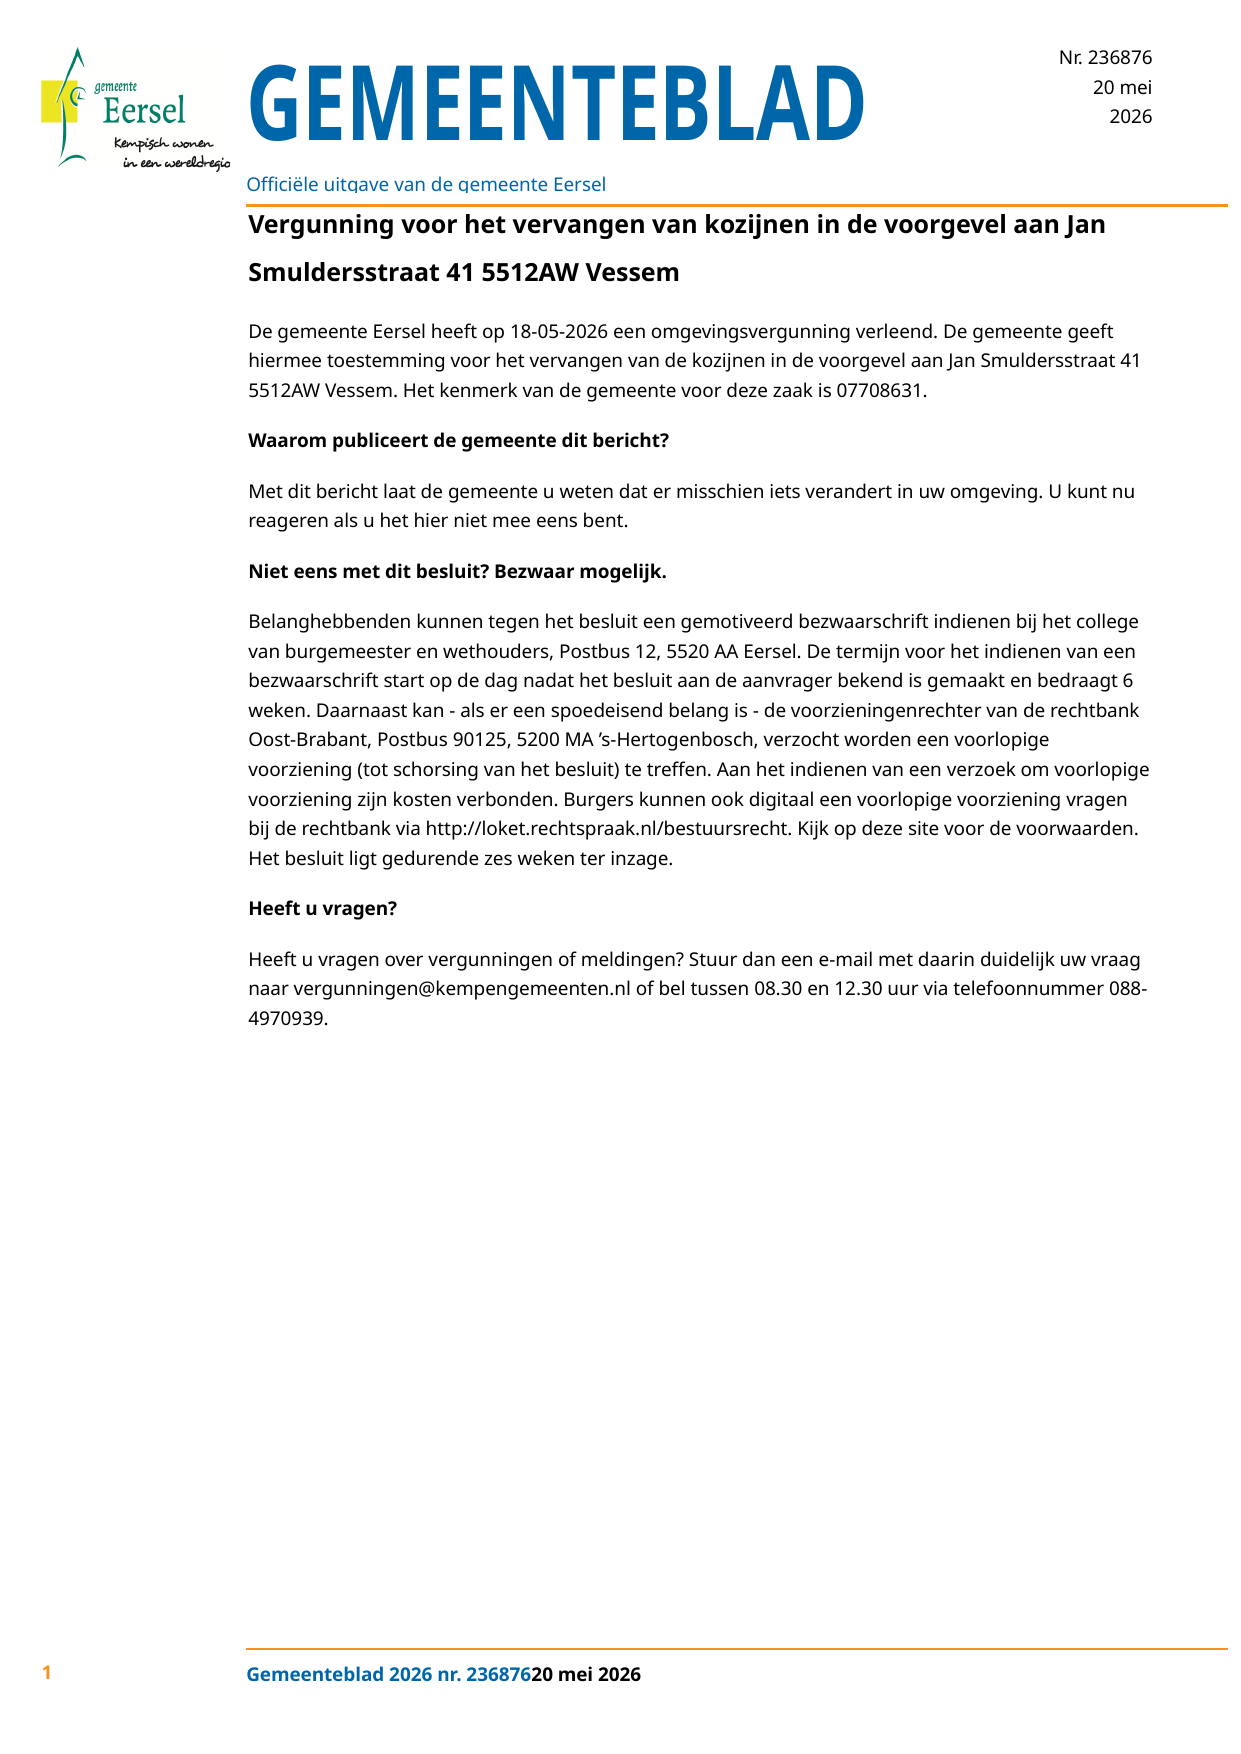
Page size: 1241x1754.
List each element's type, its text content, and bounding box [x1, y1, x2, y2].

text Heeft u vragen over vergunningen of meldingen? Stuur dan een e-mail met daarin duidelijk uw vraag naar vergunningen@kempengemeenten.nl of bel tussen 08.30 en 12.30 uur via telefoonnummer 088-4970939. [248, 946, 1152, 1031]
text Waarom publiceert de gemeente dit bericht? [248, 427, 1152, 453]
text De gemeente Eersel heeft op 18-05-2026 een omgevingsvergunning verleend. De gemeente geeft hiermee toestemming voor het vervangen van de kozijnen in de voorgevel aan Jan Smuldersstraat 41 5512AW Vessem. Het kenmerk van de gemeente voor deze zaak is 07708631. [248, 318, 1152, 403]
text Vergunning voor het vervangen van kozijnen in de voorgevel aan Jan Smuldersstraat 41 5512AW Vessem [248, 207, 1152, 288]
text Belanghebbenden kunnen tegen het besluit een gemotiveerd bezwaarschrift indienen bij het college van burgemeester en wethouders, Postbus 12, 5520 AA Eersel. De termijn voor het indienen van een bezwaarschrift start op de dag nadat het besluit aan de aanvrager bekend is gemaakt en bedraagt 6 weken. Daarnaast kan - als er een spoedeisend belang is - de voorzieningenrechter van de rechtbank Oost-Brabant, Postbus 90125, 5200 MA ’s-Hertogenbosch, verzocht worden een voorlopige voorziening (tot schorsing van het besluit) te treffen. Aan het indienen van een verzoek om voorlopige voorziening zijn kosten verbonden. Burgers kunnen ook digitaal een voorlopige voorziening vragen bij de rechtbank via http://loket.rechtspraak.nl/bestuursrecht. Kijk op deze site voor de voorwaarden. Het besluit ligt gedurende zes weken ter inzage. [248, 608, 1152, 871]
text Heeft u vragen? [248, 895, 1152, 921]
picture [41, 47, 231, 172]
text Niet eens met dit besluit? Bezwaar mogelijk. [248, 558, 1152, 584]
text Met dit bericht laat de gemeente u weten dat er misschien iets verandert in uw omgeving. U kunt nu reageren als u het hier niet mee eens bent. [248, 478, 1152, 533]
